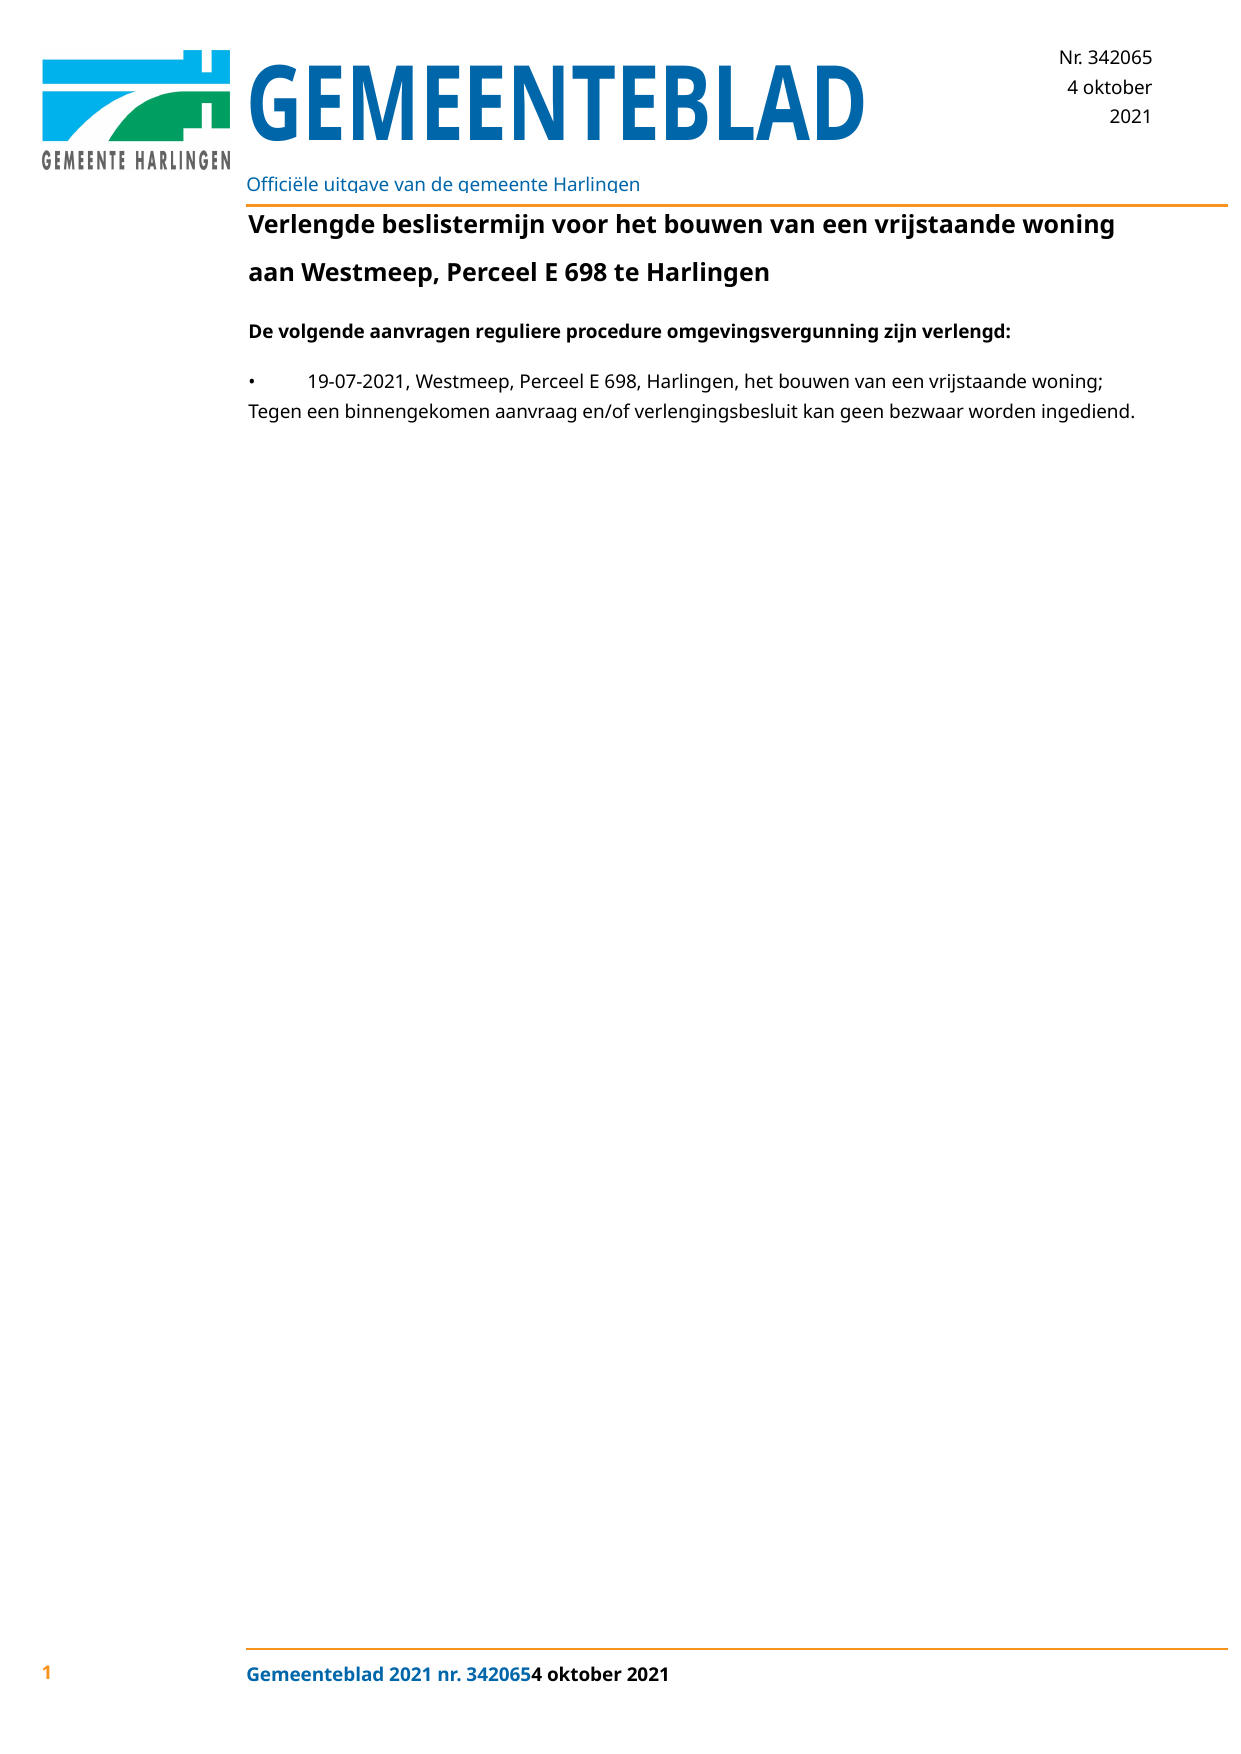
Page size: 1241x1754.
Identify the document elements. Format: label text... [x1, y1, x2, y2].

text Verlengde beslistermijn voor het bouwen van een vrijstaande woning aan Westmeep, Perceel E 698 te Harlingen [248, 207, 1152, 288]
text Tegen een binnengekomen aanvraag en/of verlengingsbesluit kan geen bezwaar worden ingediend. [248, 398, 1152, 424]
list 19-07-2021, Westmeep, Perceel E 698, Harlingen, het bouwen van een vrijstaande woning; [248, 368, 1152, 394]
picture [41, 47, 231, 172]
text De volgende aanvragen reguliere procedure omgevingsvergunning zijn verlengd: [248, 318, 1152, 344]
